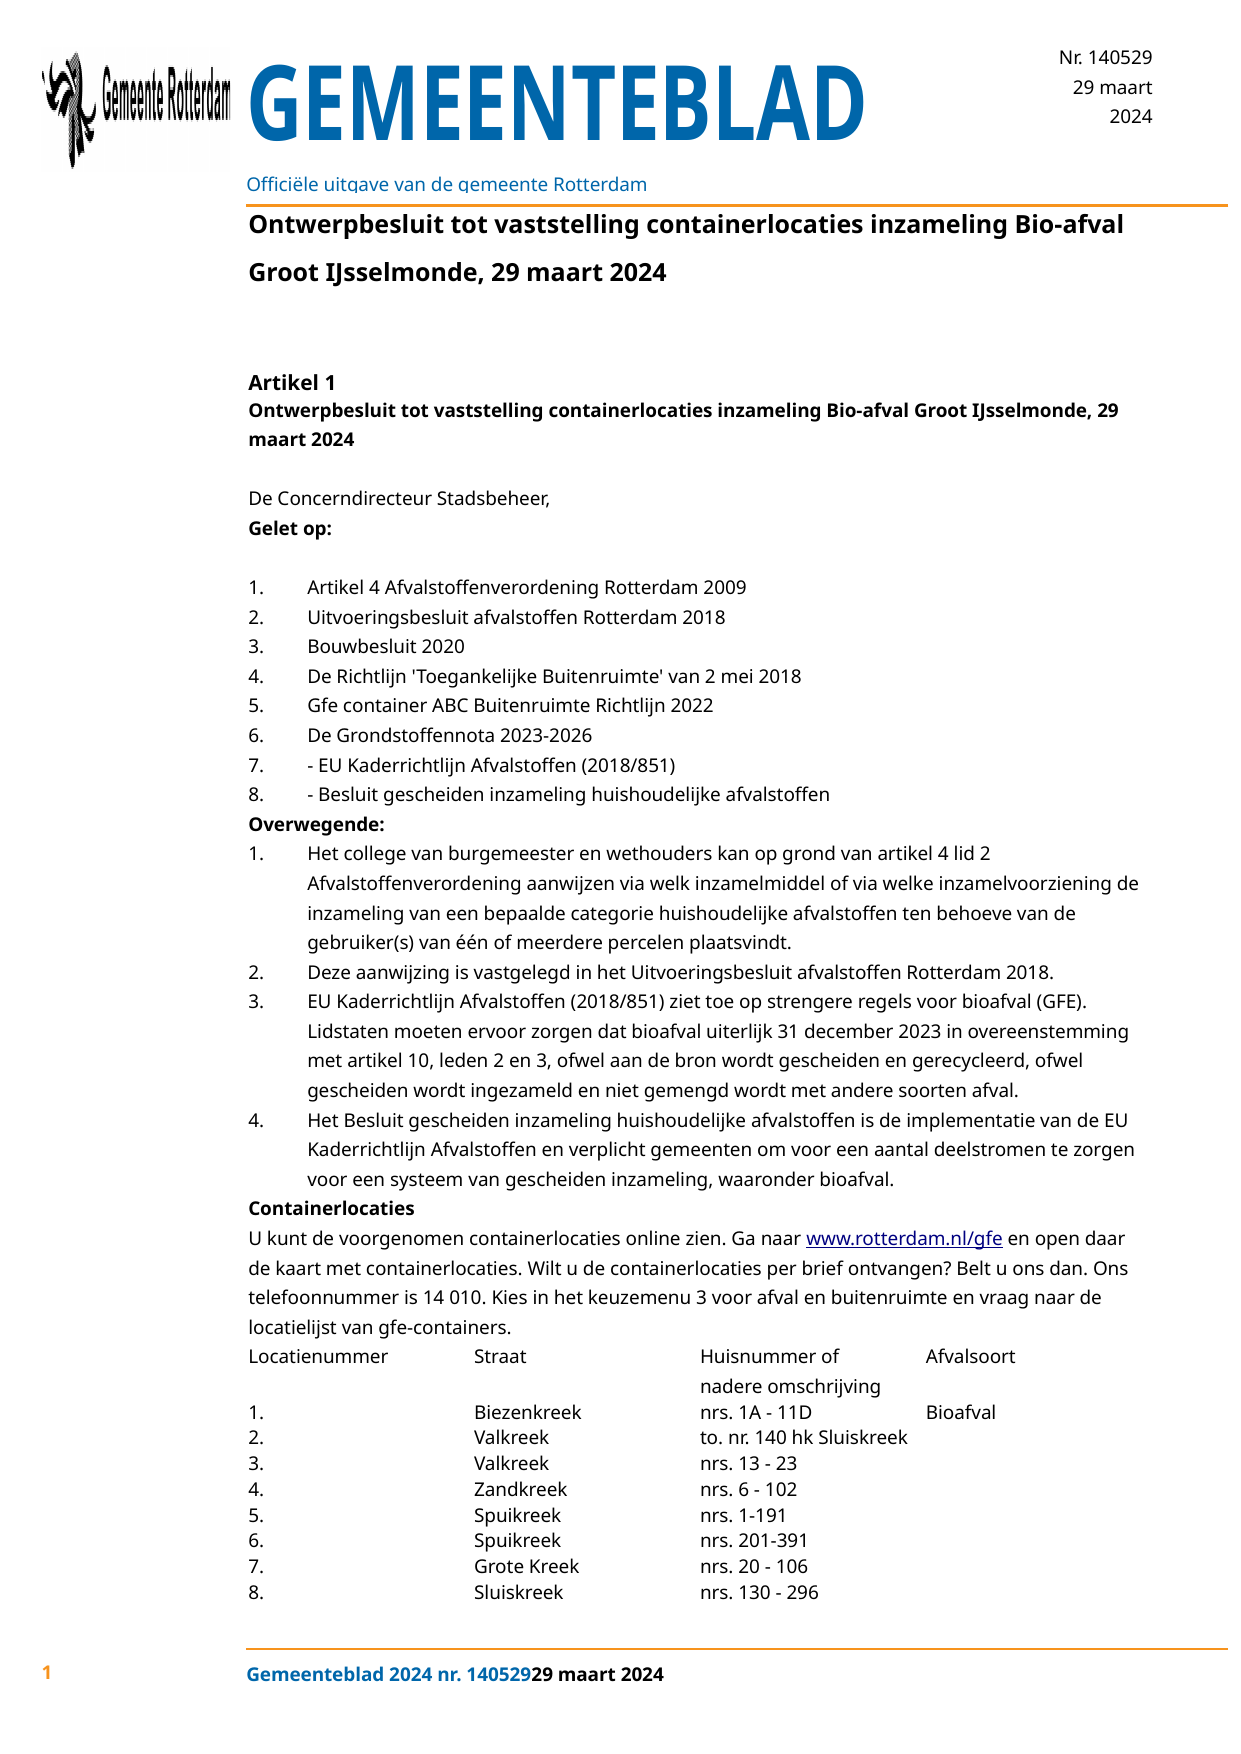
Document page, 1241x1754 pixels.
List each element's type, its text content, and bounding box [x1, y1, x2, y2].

table_cell nrs. 1A - 11D [700, 1399, 926, 1424]
table_cell [926, 1528, 1152, 1553]
text Ontwerpbesluit tot vaststelling containerlocaties inzameling Bio-afval Groot IJsselmonde, 29 maart 2024 [248, 207, 1152, 288]
text De Concerndirecteur Stadsbeheer, [248, 486, 1152, 511]
list Het Besluit gescheiden inzameling huishoudelijke afvalstoffen is de implementatie van de EU Kaderrichtlijn Afvalstoffen en verplicht gemeenten om voor een aantal deelstromen te zorgen voor een systeem van gescheiden inzameling, waaronder bioafval. [248, 1107, 1152, 1192]
table_cell Spuikreek [474, 1502, 700, 1527]
table_cell nrs. 1-191 [700, 1502, 926, 1527]
picture [41, 47, 231, 172]
table_header Straat [474, 1344, 700, 1399]
table_cell 2. [248, 1425, 474, 1450]
table_cell Sluiskreek [474, 1579, 700, 1605]
table_cell 5. [248, 1502, 474, 1527]
table_cell Spuikreek [474, 1528, 700, 1553]
list Bouwbesluit 2020 [248, 633, 1152, 659]
text U kunt de voorgenomen containerlocaties online zien. Ga naar www.rotterdam.nl/gfe en open daar de kaart met containerlocaties. Wilt u de containerlocaties per brief ontvangen? Belt u ons dan. Ons telefoonnummer is 14 010. Kies in het keuzemenu 3 voor afval en buitenruimte en vraag naar de locatielijst van gfe-containers. [248, 1225, 1152, 1339]
table_cell nrs. 201-391 [700, 1528, 926, 1553]
table_header Afvalsoort [926, 1344, 1152, 1399]
table_cell [926, 1425, 1152, 1450]
list Artikel 4 Afvalstoffenverordening Rotterdam 2009 [248, 574, 1152, 600]
list Het college van burgemeester en wethouders kan op grond van artikel 4 lid 2 Afvalstoffenverordening aanwijzen via welk inzamelmiddel of via welke inzamelvoorziening de inzameling van een bepaalde categorie huishoudelijke afvalstoffen ten behoeve van de gebruiker(s) van één of meerdere percelen plaatsvindt. [248, 841, 1152, 955]
text Ontwerpbesluit tot vaststelling containerlocaties inzameling Bio-afval Groot IJsselmonde, 29 maart 2024 [248, 397, 1152, 452]
list - EU Kaderrichtlijn Afvalstoffen (2018/851) [248, 752, 1152, 777]
table_cell Bioafval [926, 1399, 1152, 1424]
list - Besluit gescheiden inzameling huishoudelijke afvalstoffen [248, 781, 1152, 807]
table_cell Valkreek [474, 1425, 700, 1450]
list Gfe container ABC Buitenruimte Richtlijn 2022 [248, 693, 1152, 718]
text Gelet op: [248, 515, 1152, 541]
table_header Huisnummer of nadere omschrijving [700, 1344, 926, 1399]
text Containerlocaties [248, 1196, 1152, 1221]
table_cell 6. [248, 1528, 474, 1553]
table_cell 4. [248, 1476, 474, 1502]
table_cell nrs. 20 - 106 [700, 1553, 926, 1579]
table_cell [926, 1579, 1152, 1605]
text Overwegende: [248, 811, 1152, 837]
table_cell nrs. 13 - 23 [700, 1450, 926, 1476]
table_cell nrs. 6 - 102 [700, 1476, 926, 1502]
table_cell 8. [248, 1579, 474, 1605]
table_cell 3. [248, 1450, 474, 1476]
table_cell Zandkreek [474, 1476, 700, 1502]
table_cell 7. [248, 1553, 474, 1579]
list De Richtlijn 'Toegankelijke Buitenruimte' van 2 mei 2018 [248, 663, 1152, 689]
table_cell [926, 1502, 1152, 1527]
text Artikel 1 [248, 368, 1152, 397]
table_cell [926, 1450, 1152, 1476]
table_cell 1. [248, 1399, 474, 1424]
table_cell [926, 1553, 1152, 1579]
list De Grondstoffennota 2023-2026 [248, 722, 1152, 748]
table_cell Grote Kreek [474, 1553, 700, 1579]
table_cell [926, 1476, 1152, 1502]
table_cell nrs. 130 - 296 [700, 1579, 926, 1605]
table_cell Biezenkreek [474, 1399, 700, 1424]
table_cell Valkreek [474, 1450, 700, 1476]
list Deze aanwijzing is vastgelegd in het Uitvoeringsbesluit afvalstoffen Rotterdam 2018. [248, 959, 1152, 984]
table_header Locatienummer [248, 1344, 474, 1399]
table_cell to. nr. 140 hk Sluiskreek [700, 1425, 926, 1450]
list EU Kaderrichtlijn Afvalstoffen (2018/851) ziet toe op strengere regels voor bioafval (GFE). Lidstaten moeten ervoor zorgen dat bioafval uiterlijk 31 december 2023 in overeenstemming met artikel 10, leden 2 en 3, ofwel aan de bron wordt gescheiden en gerecycleerd, ofwel gescheiden wordt ingezameld en niet gemengd wordt met andere soorten afval. [248, 988, 1152, 1103]
list Uitvoeringsbesluit afvalstoffen Rotterdam 2018 [248, 604, 1152, 629]
